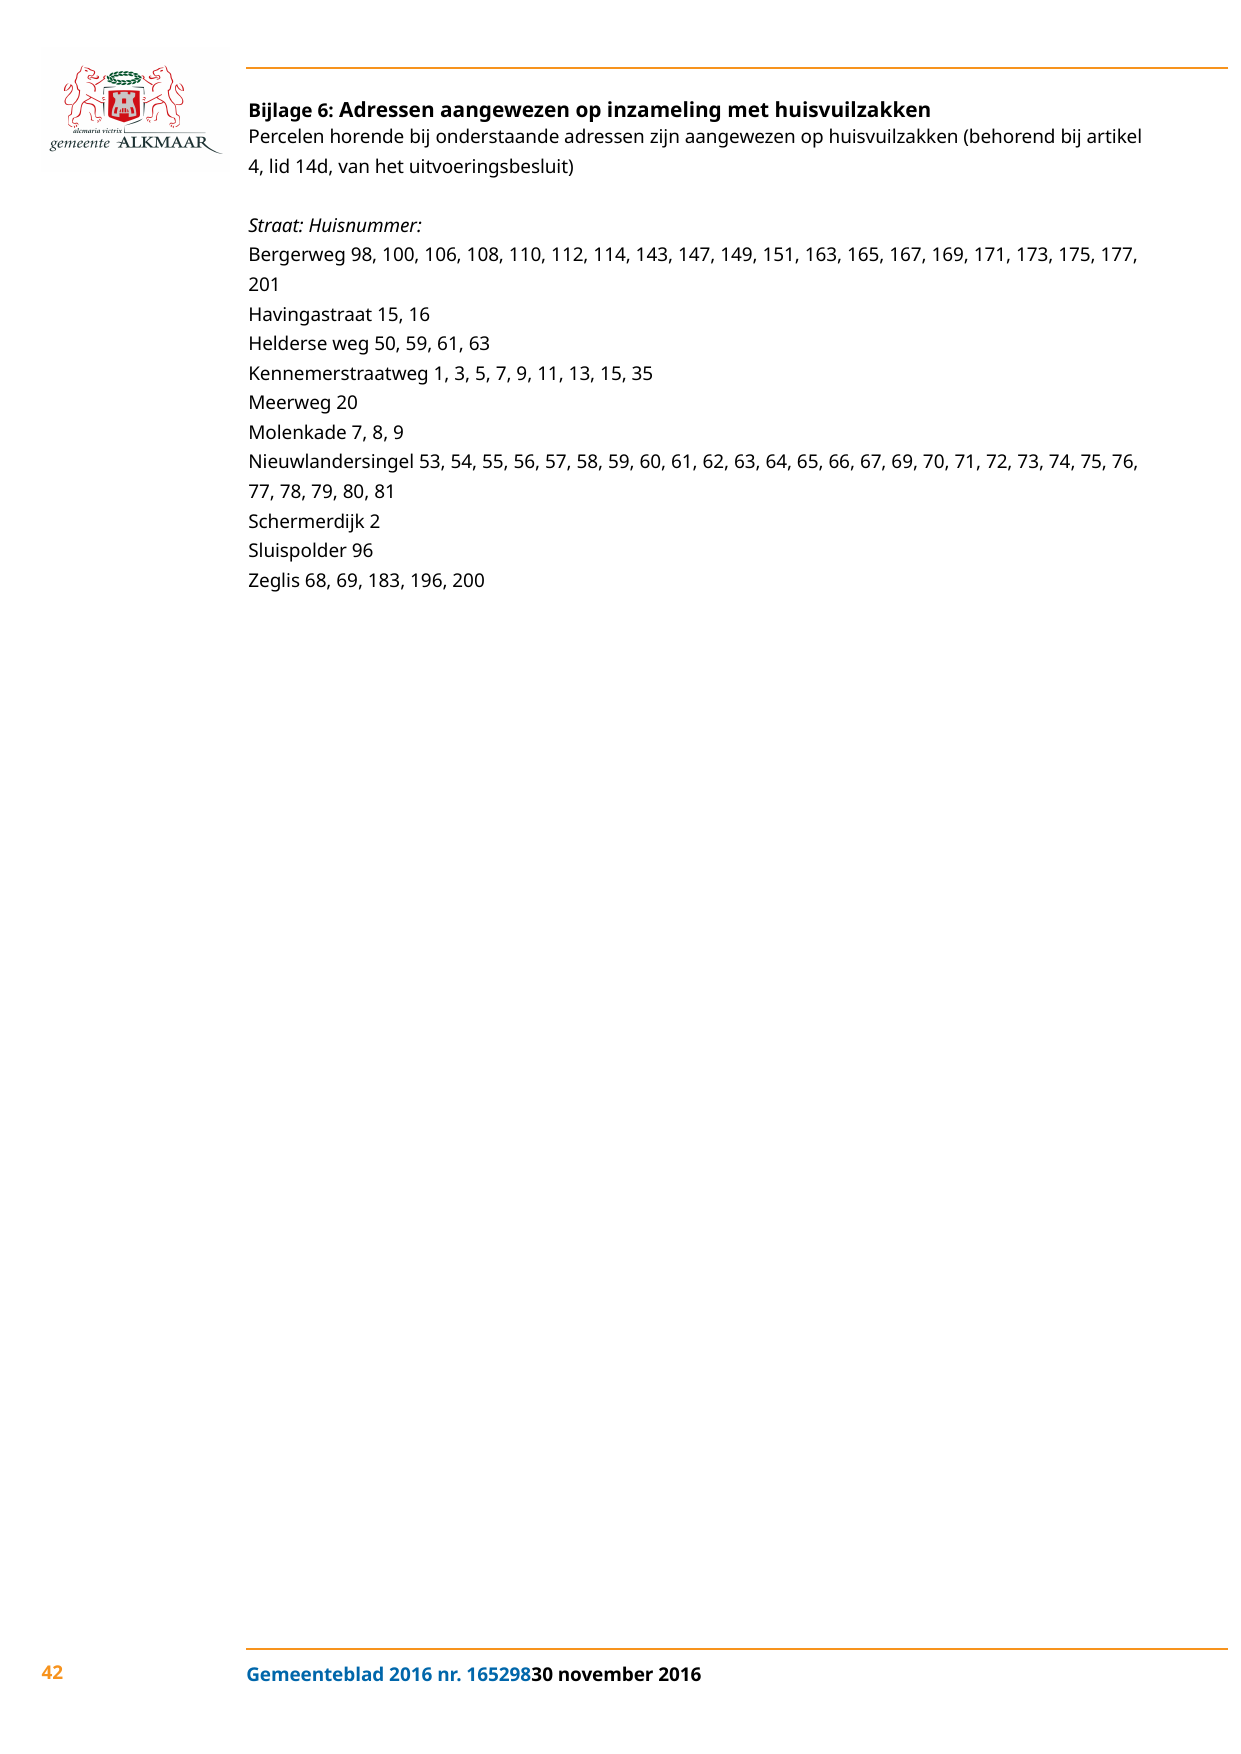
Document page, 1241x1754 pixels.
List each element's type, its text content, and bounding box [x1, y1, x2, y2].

text Percelen horende bij onderstaande adressen zijn aangewezen op huisvuilzakken (behorend bij artikel 4, lid 14d, van het uitvoeringsbesluit) [248, 123, 1152, 179]
text Helderse weg 50, 59, 61, 63 [248, 330, 1152, 356]
text Bergerweg 98, 100, 106, 108, 110, 112, 114, 143, 147, 149, 151, 163, 165, 167, 169, 171, 173, 175, 177, 201 [248, 242, 1152, 297]
text Sluispolder 96 [248, 537, 1152, 563]
text Schermerdijk 2 [248, 508, 1152, 534]
text Straat: Huisnummer: [248, 212, 1152, 238]
text Havingastraat 15, 16 [248, 301, 1152, 327]
text Bijlage 6: Adressen aangewezen op inzameling met huisvuilzakken [248, 95, 1152, 123]
text Molenkade 7, 8, 9 [248, 419, 1152, 445]
text Kennemerstraatweg 1, 3, 5, 7, 9, 11, 13, 15, 35 [248, 360, 1152, 386]
text Meerweg 20 [248, 389, 1152, 415]
text Nieuwlandersingel 53, 54, 55, 56, 57, 58, 59, 60, 61, 62, 63, 64, 65, 66, 67, 69, 70, 71, 72, 73, 74, 75, 76, 77, 78, 79, 80, 81 [248, 449, 1152, 504]
text Zeglis 68, 69, 183, 196, 200 [248, 567, 1152, 593]
picture [41, 47, 231, 172]
